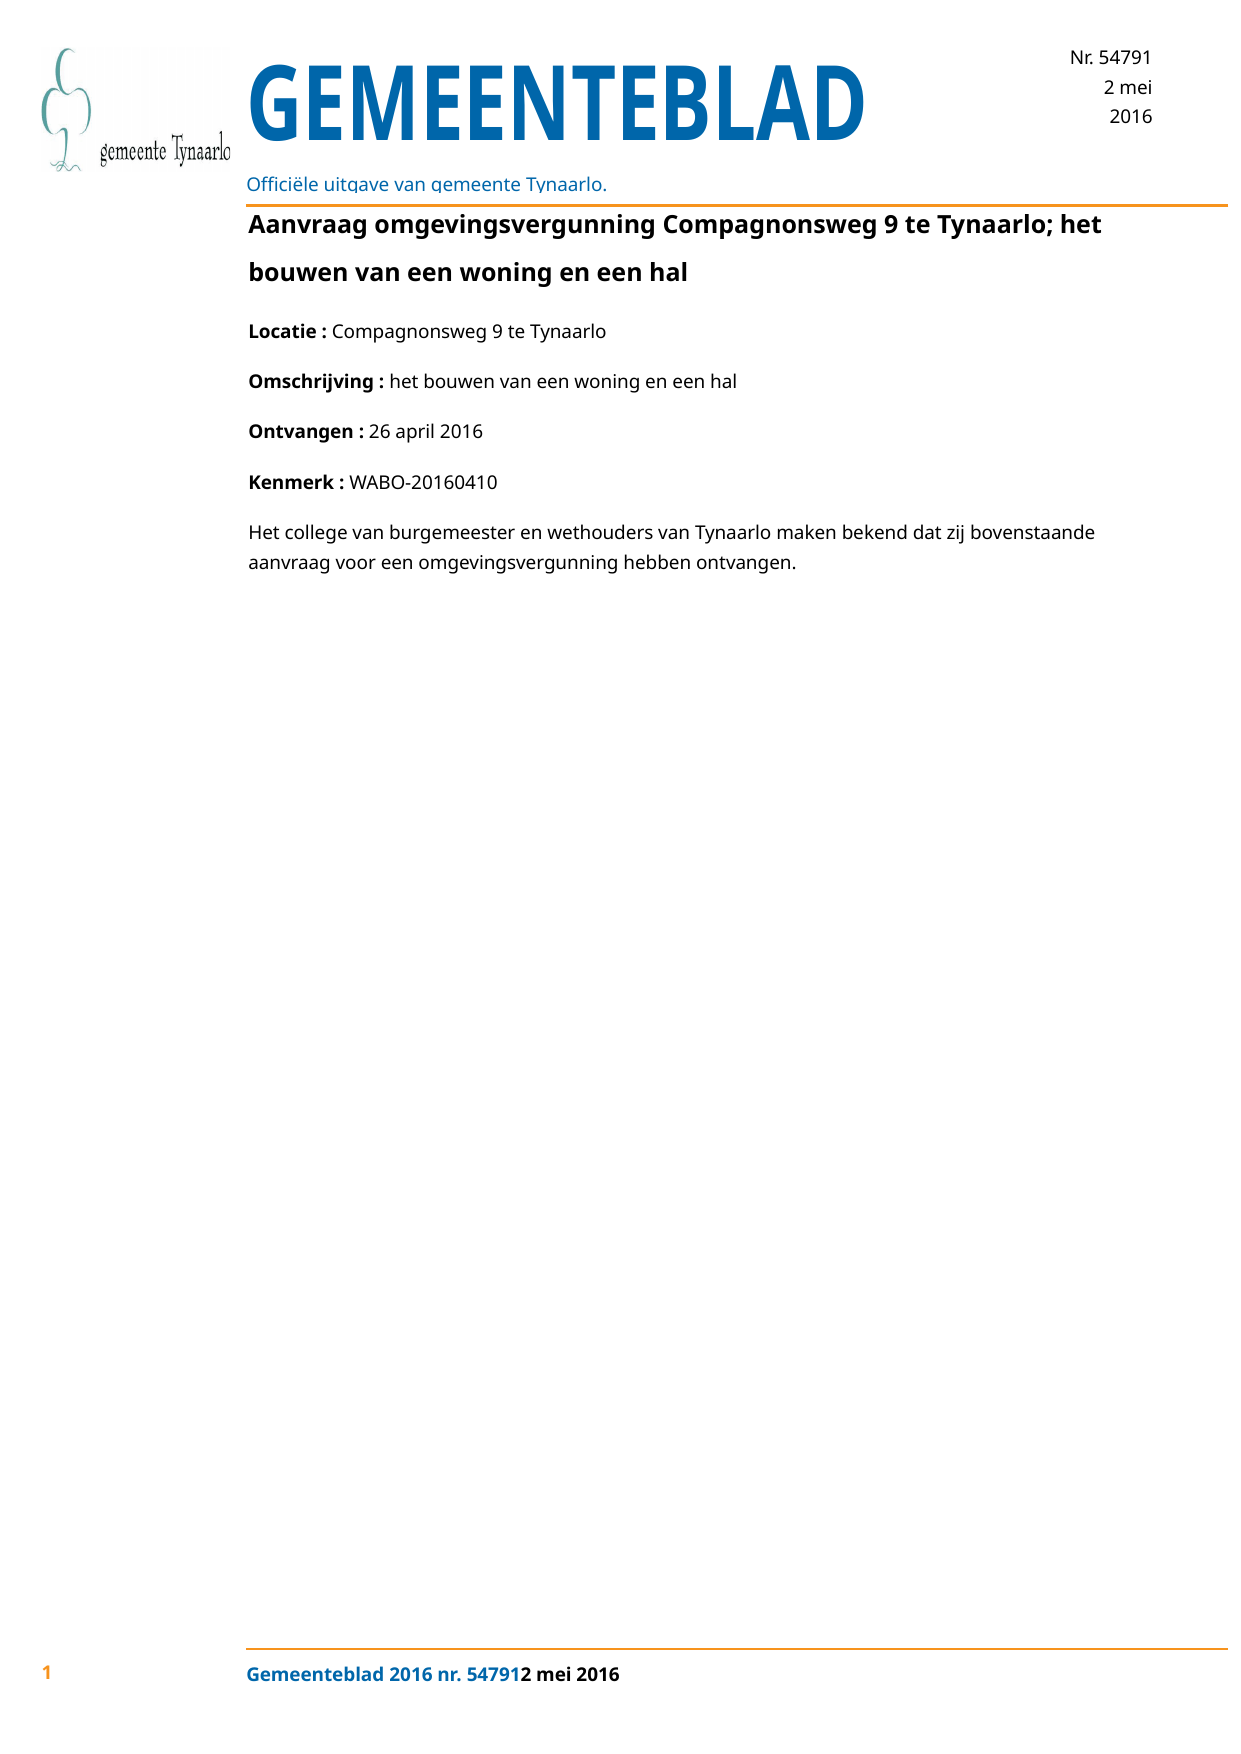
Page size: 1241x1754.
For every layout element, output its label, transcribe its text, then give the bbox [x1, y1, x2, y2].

text Aanvraag omgevingsvergunning Compagnonsweg 9 te Tynaarlo; het bouwen van een woning en een hal [248, 207, 1152, 288]
text Ontvangen : 26 april 2016 [248, 419, 1152, 444]
text Het college van burgemeester en wethouders van Tynaarlo maken bekend dat zij bovenstaande aanvraag voor een omgevingsvergunning hebben ontvangen. [248, 519, 1152, 575]
text Omschrijving : het bouwen van een woning en een hal [248, 368, 1152, 394]
text Kenmerk : WABO-20160410 [248, 469, 1152, 495]
picture [41, 47, 231, 172]
text Locatie : Compagnonsweg 9 te Tynaarlo [248, 318, 1152, 344]
